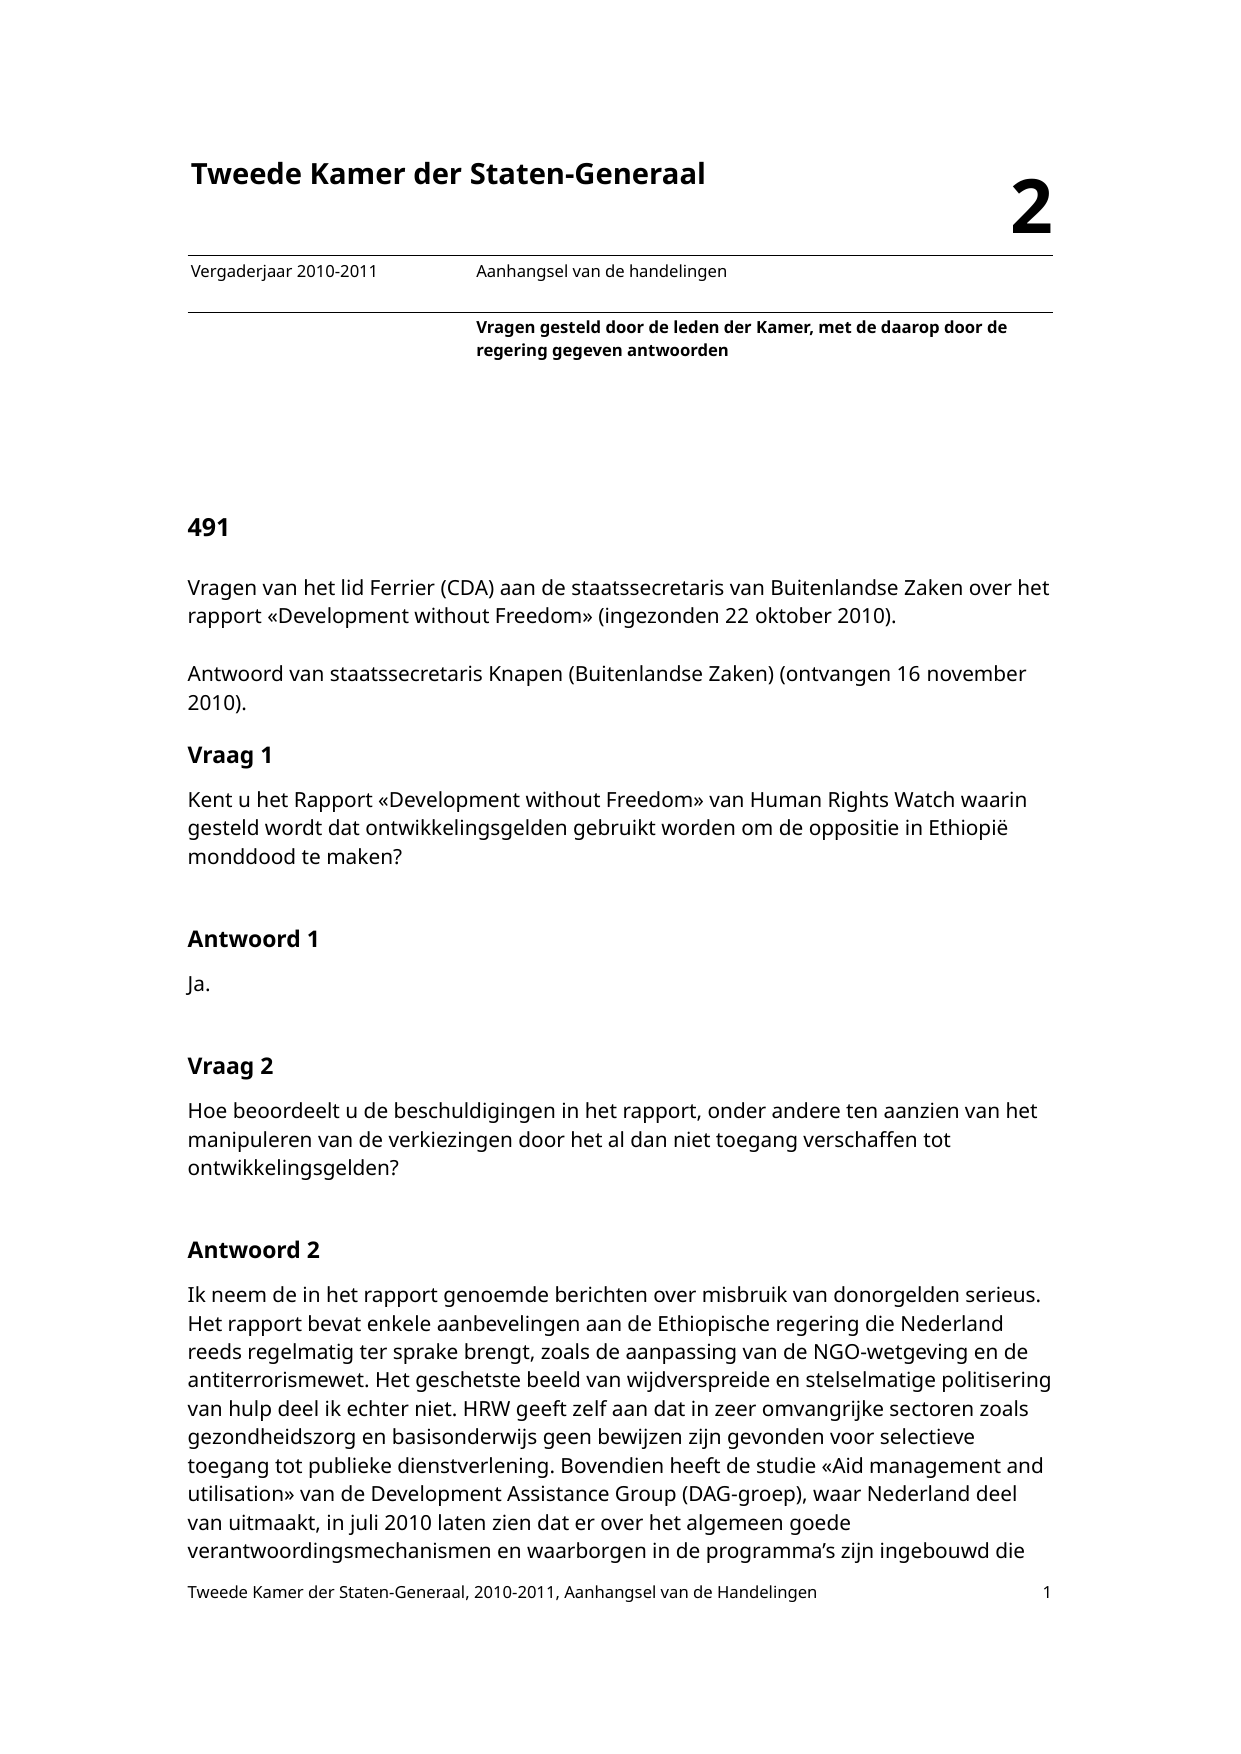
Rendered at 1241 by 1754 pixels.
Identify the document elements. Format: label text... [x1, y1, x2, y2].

text Vragen van het lid Ferrier (CDA) aan de staatssecretaris van Buitenlandse Zaken over het rapport «Development without Freedom» (ingezonden 22 oktober 2010). [187, 573, 1053, 630]
subtitle Antwoord 1 [187, 923, 1053, 954]
text Ja. [187, 969, 1053, 997]
table_cell Vragen gesteld door de leden der Kamer, met de daarop door de regering gegeven antwoorden [473, 313, 1053, 361]
text Antwoord van staatssecretaris Knapen (Buitenlandse Zaken) (ontvangen 16 november 2010). [187, 659, 1053, 716]
table_header 2 [880, 150, 1053, 255]
subtitle Vraag 2 [187, 1050, 1053, 1081]
subtitle Antwoord 2 [187, 1234, 1053, 1265]
table_header Tweede Kamer der Staten-Generaal [188, 150, 879, 255]
subtitle Vraag 1 [187, 739, 1053, 770]
table_cell [188, 313, 473, 361]
table_cell Vergaderjaar 2010-2011 [188, 256, 473, 312]
text Hoe beoordeelt u de beschuldigingen in het rapport, onder andere ten aanzien van het manipuleren van de verkiezingen door het al dan niet toegang verschaffen tot ontwikkelingsgelden? [187, 1096, 1053, 1182]
text Kent u het Rapport «Development without Freedom» van Human Rights Watch waarin gesteld wordt dat ontwikkelingsgelden gebruikt worden om de oppositie in Ethiopië monddood te maken? [187, 785, 1053, 870]
text Ik neem de in het rapport genoemde berichten over misbruik van donorgelden serieus. Het rapport bevat enkele aanbevelingen aan de Ethiopische regering die Nederland reeds regelmatig ter sprake brengt, zoals de aanpassing van de NGO-wetgeving en de antiterrorismewet. Het geschetste beeld van wijdverspreide en stelselmatige politisering van hulp deel ik echter niet. HRW geeft zelf aan dat in zeer omvangrijke sectoren zoals gezondheidszorg en basisonderwijs geen bewijzen zijn gevonden voor selectieve toegang tot publieke dienstverlening. Bovendien heeft de studie «Aid management and utilisation» van de Development Assistance Group (DAG-groep), waar Nederland deel van uitmaakt, in juli 2010 laten zien dat er over het algemeen goede verantwoordingsmechanismen en waarborgen in de programma’s zijn ingebouwd die [187, 1280, 1053, 1565]
table_cell Aanhangsel van de handelingen [473, 256, 1053, 312]
text 491 [187, 509, 1053, 543]
